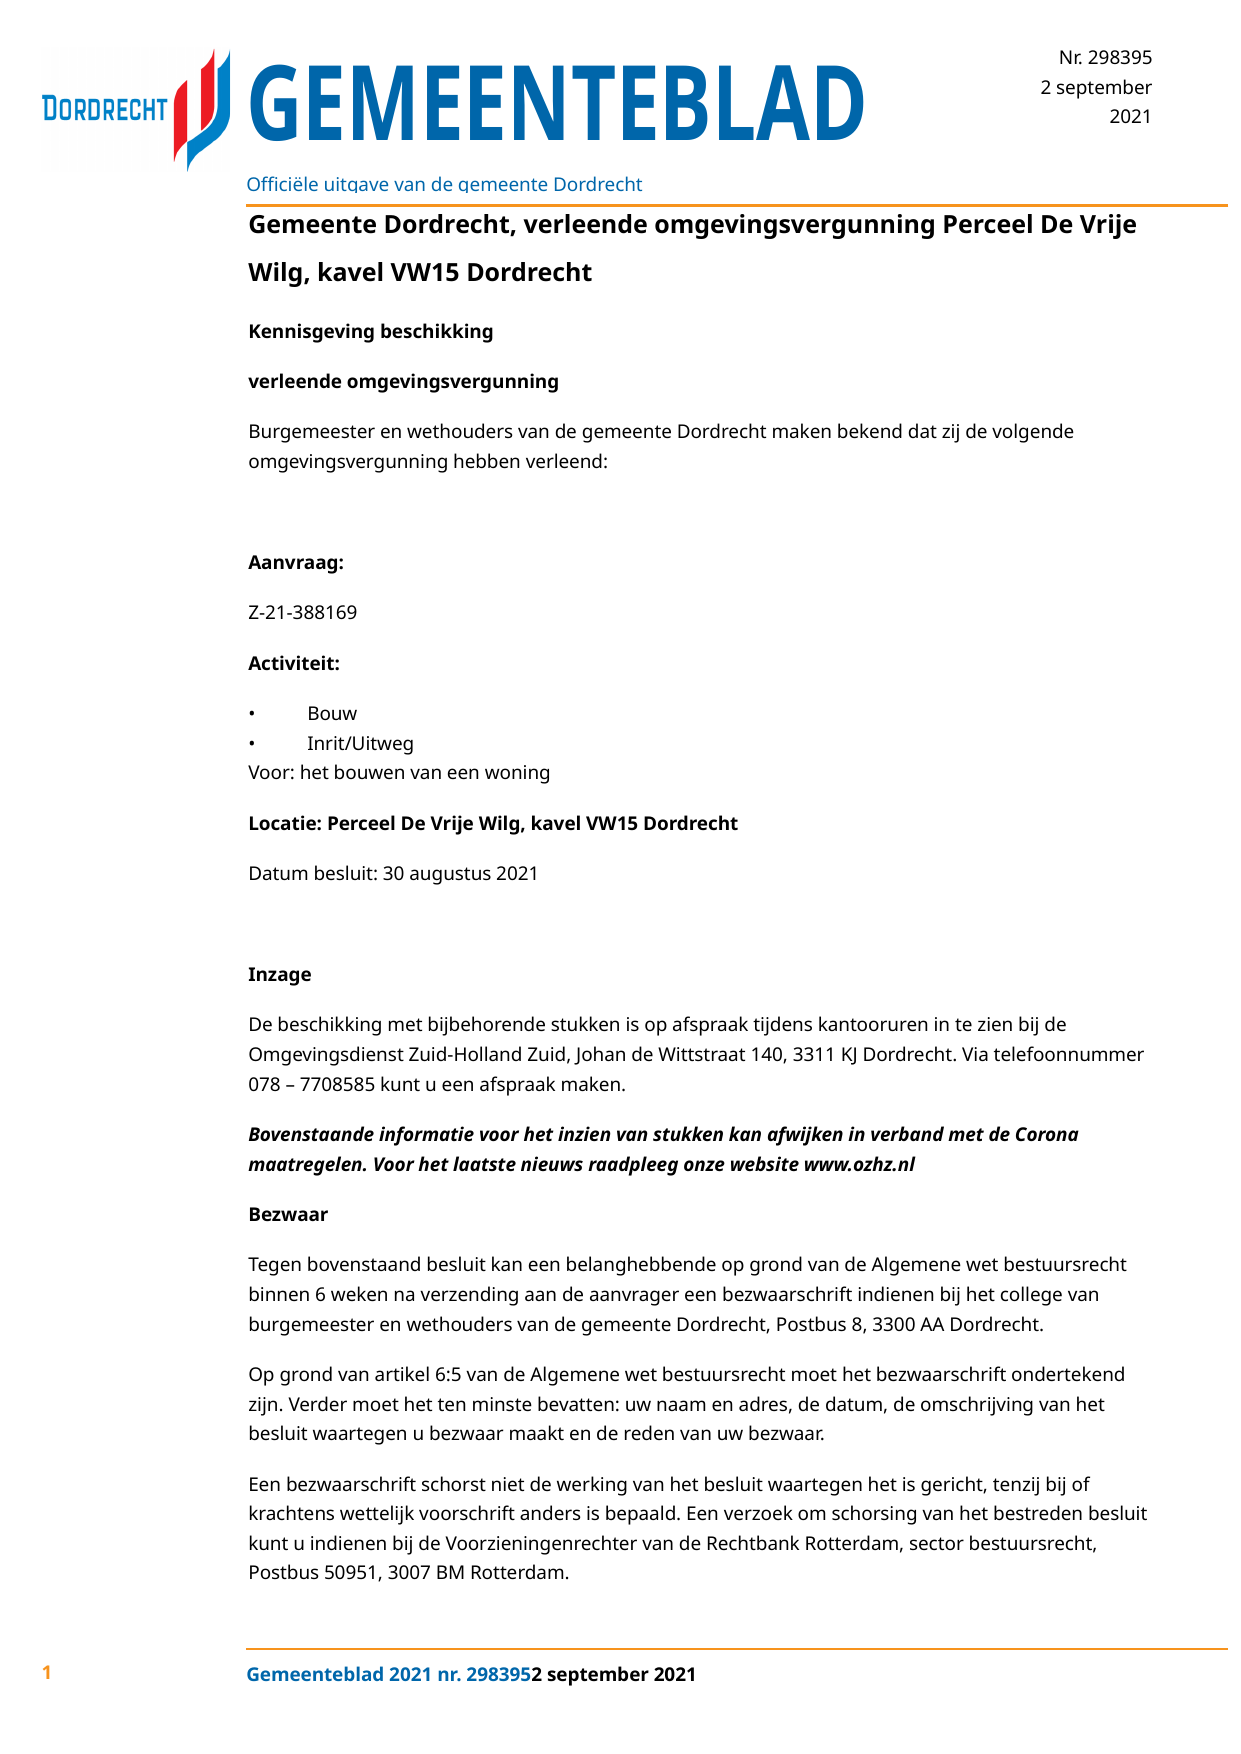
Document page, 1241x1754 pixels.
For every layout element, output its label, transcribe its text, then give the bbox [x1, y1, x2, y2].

text Op grond van artikel 6:5 van de Algemene wet bestuursrecht moet het bezwaarschrift ondertekend zijn. Verder moet het ten minste bevatten: uw naam en adres, de datum, de omschrijving van het besluit waartegen u bezwaar maakt en de reden van uw bezwaar. [248, 1361, 1152, 1446]
text verleende omgevingsvergunning [248, 368, 1152, 394]
text Burgemeester en wethouders van de gemeente Dordrecht maken bekend dat zij de volgende omgevingsvergunning hebben verleend: [248, 419, 1152, 474]
text Gemeente Dordrecht, verleende omgevingsvergunning Perceel De Vrije Wilg, kavel VW15 Dordrecht [248, 207, 1152, 288]
text Locatie: Perceel De Vrije Wilg, kavel VW15 Dordrecht [248, 810, 1152, 836]
text De beschikking met bijbehorende stukken is op afspraak tijdens kantooruren in te zien bij de Omgevingsdienst Zuid-Holland Zuid, Johan de Wittstraat 140, 3311 KJ Dordrecht. Via telefoonnummer 078 – 7708585 kunt u een afspraak maken. [248, 1012, 1152, 1097]
text Inzage [248, 961, 1152, 987]
text Voor: het bouwen van een woning [248, 759, 1152, 785]
text Tegen bovenstaand besluit kan een belanghebbende op grond van de Algemene wet bestuursrecht binnen 6 weken na verzending aan de aanvrager een bezwaarschrift indienen bij het college van burgemeester en wethouders van de gemeente Dordrecht, Postbus 8, 3300 AA Dordrecht. [248, 1252, 1152, 1337]
text Activiteit: [248, 650, 1152, 676]
text Z-21-388169 [248, 599, 1152, 625]
text Een bezwaarschrift schorst niet de werking van het besluit waartegen het is gericht, tenzij bij of krachtens wettelijk voorschrift anders is bepaald. Een verzoek om schorsing van het bestreden besluit kunt u indienen bij de Voorzieningenrechter van de Rechtbank Rotterdam, sector bestuursrecht, Postbus 50951, 3007 BM Rotterdam. [248, 1471, 1152, 1585]
text Kennisgeving beschikking [248, 318, 1152, 344]
picture [41, 47, 231, 172]
list Inrit/Uitweg [248, 730, 1152, 756]
text Bezwaar [248, 1201, 1152, 1227]
text Datum besluit: 30 augustus 2021 [248, 860, 1152, 886]
text Aanvraag: [248, 549, 1152, 575]
text Bovenstaande informatie voor het inzien van stukken kan afwijken in verband met de Corona maatregelen. Voor het laatste nieuws raadpleeg onze website www.ozhz.nl [248, 1121, 1152, 1177]
list Bouw [248, 700, 1152, 726]
